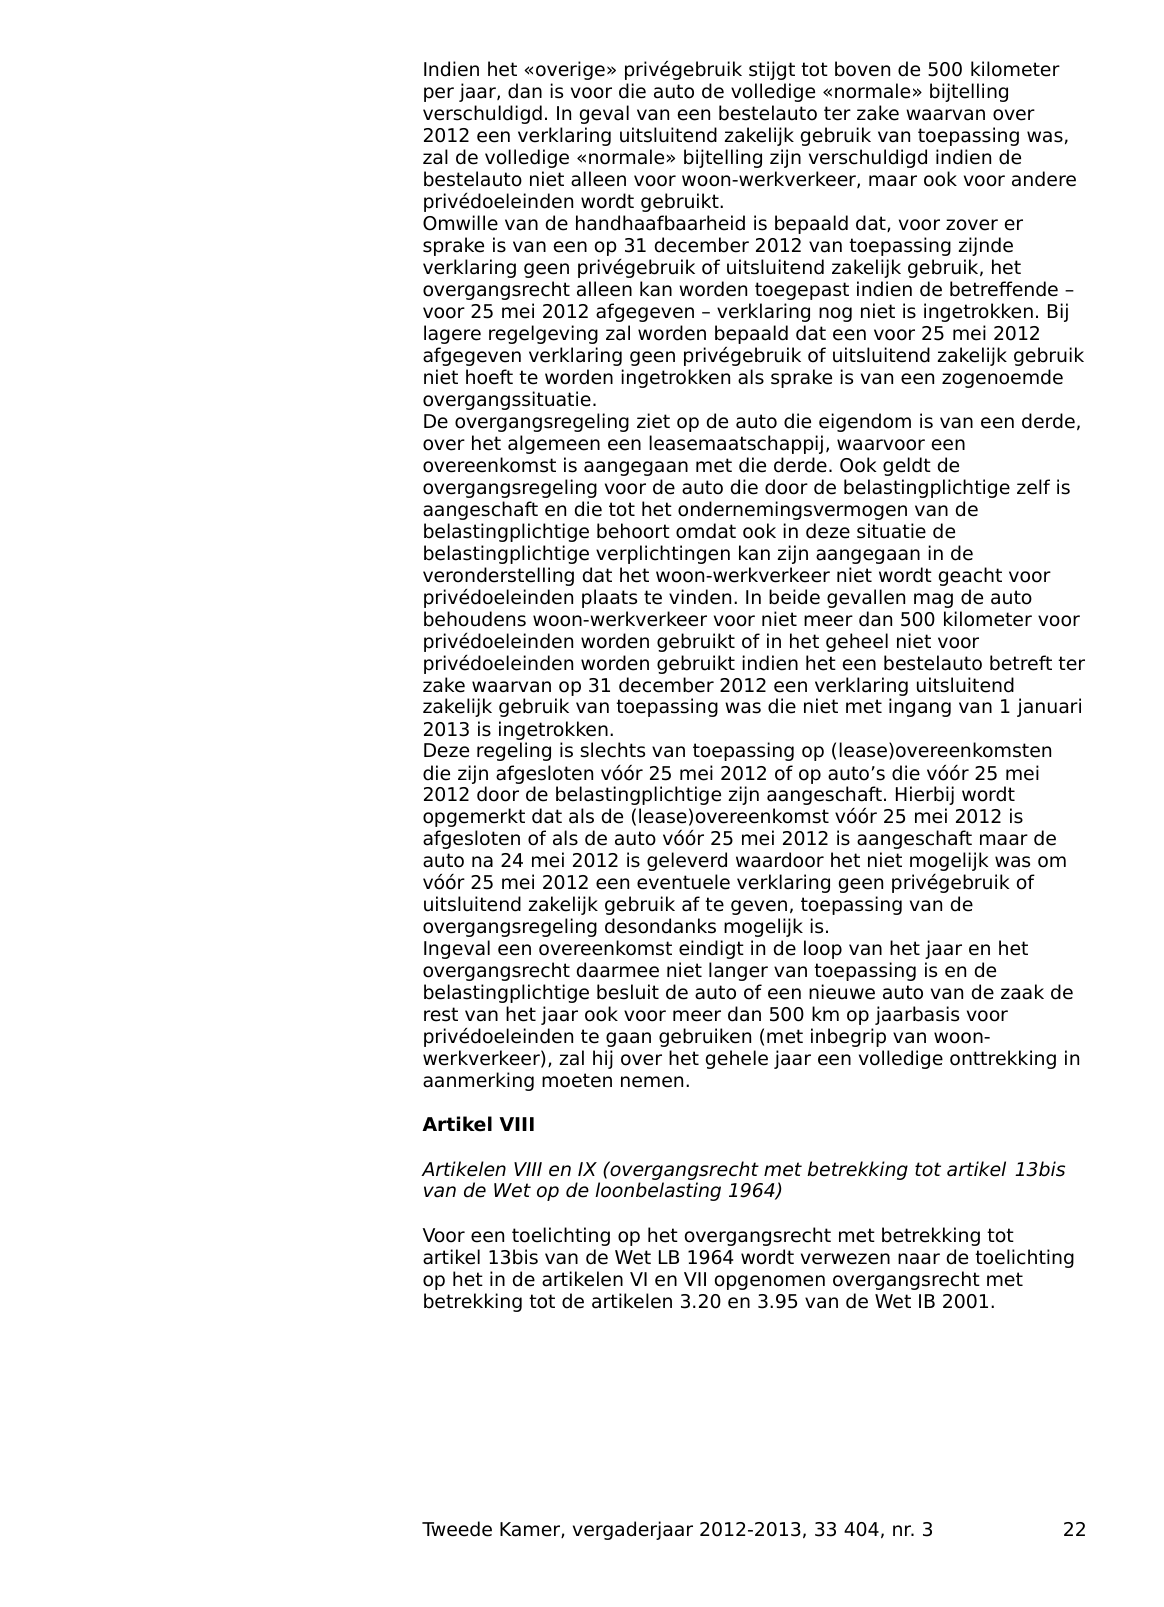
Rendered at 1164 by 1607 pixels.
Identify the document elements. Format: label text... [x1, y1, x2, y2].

subtitle Artikelen VIII en IX (overgangsrecht met betrekking tot artikel 13bis van de Wet op de loonbelasting 1964) [422, 1158, 1087, 1202]
text De overgangsregeling ziet op de auto die eigendom is van een derde, over het algemeen een leasemaatschappij, waarvoor een overeenkomst is aangegaan met die derde. Ook geldt de overgangsregeling voor de auto die door de belastingplichtige zelf is aangeschaft en die tot het ondernemingsvermogen van de belastingplichtige behoort omdat ook in deze situatie de belastingplichtige verplichtingen kan zijn aangegaan in de veronderstelling dat het woon-werkverkeer niet wordt geacht voor privédoeleinden plaats te vinden. In beide gevallen mag de auto behoudens woon-werkverkeer voor niet meer dan 500 kilometer voor privédoeleinden worden gebruikt of in het geheel niet voor privédoeleinden worden gebruikt indien het een bestelauto betreft ter zake waarvan op 31 december 2012 een verklaring uitsluitend zakelijk gebruik van toepassing was die niet met ingang van 1 januari 2013 is ingetrokken. [422, 411, 1087, 740]
subtitle Artikel VIII [422, 1114, 1087, 1136]
text Voor een toelichting op het overgangsrecht met betrekking tot artikel 13bis van de Wet LB 1964 wordt verwezen naar de toelichting op het in de artikelen VI en VII opgenomen overgangsrecht met betrekking tot de artikelen 3.20 en 3.95 van de Wet IB 2001. [422, 1224, 1087, 1312]
text Ingeval een overeenkomst eindigt in de loop van het jaar en het overgangsrecht daarmee niet langer van toepassing is en de belastingplichtige besluit de auto of een nieuwe auto van de zaak de rest van het jaar ook voor meer dan 500 km op jaarbasis voor privédoeleinden te gaan gebruiken (met inbegrip van woon-werkverkeer), zal hij over het gehele jaar een volledige onttrekking in aanmerking moeten nemen. [422, 938, 1087, 1092]
text Omwille van de handhaafbaarheid is bepaald dat, voor zover er sprake is van een op 31 december 2012 van toepassing zijnde verklaring geen privégebruik of uitsluitend zakelijk gebruik, het overgangsrecht alleen kan worden toegepast indien de betreffende – voor 25 mei 2012 afgegeven – verklaring nog niet is ingetrokken. Bij lagere regelgeving zal worden bepaald dat een voor 25 mei 2012 afgegeven verklaring geen privégebruik of uitsluitend zakelijk gebruik niet hoeft te worden ingetrokken als sprake is van een zogenoemde overgangssituatie. [422, 213, 1087, 411]
text Deze regeling is slechts van toepassing op (lease)overeenkomsten die zijn afgesloten vóór 25 mei 2012 of op auto’s die vóór 25 mei 2012 door de belastingplichtige zijn aangeschaft. Hierbij wordt opgemerkt dat als de (lease)overeenkomst vóór 25 mei 2012 is afgesloten of als de auto vóór 25 mei 2012 is aangeschaft maar de auto na 24 mei 2012 is geleverd waardoor het niet mogelijk was om vóór 25 mei 2012 een eventuele verklaring geen privégebruik of uitsluitend zakelijk gebruik af te geven, toepassing van de overgangsregeling desondanks mogelijk is. [422, 740, 1087, 938]
text Indien het «overige» privégebruik stijgt tot boven de 500 kilometer per jaar, dan is voor die auto de volledige «normale» bijtelling verschuldigd. In geval van een bestelauto ter zake waarvan over 2012 een verklaring uitsluitend zakelijk gebruik van toepassing was, zal de volledige «normale» bijtelling zijn verschuldigd indien de bestelauto niet alleen voor woon-werkverkeer, maar ook voor andere privédoeleinden wordt gebruikt. [422, 59, 1087, 213]
